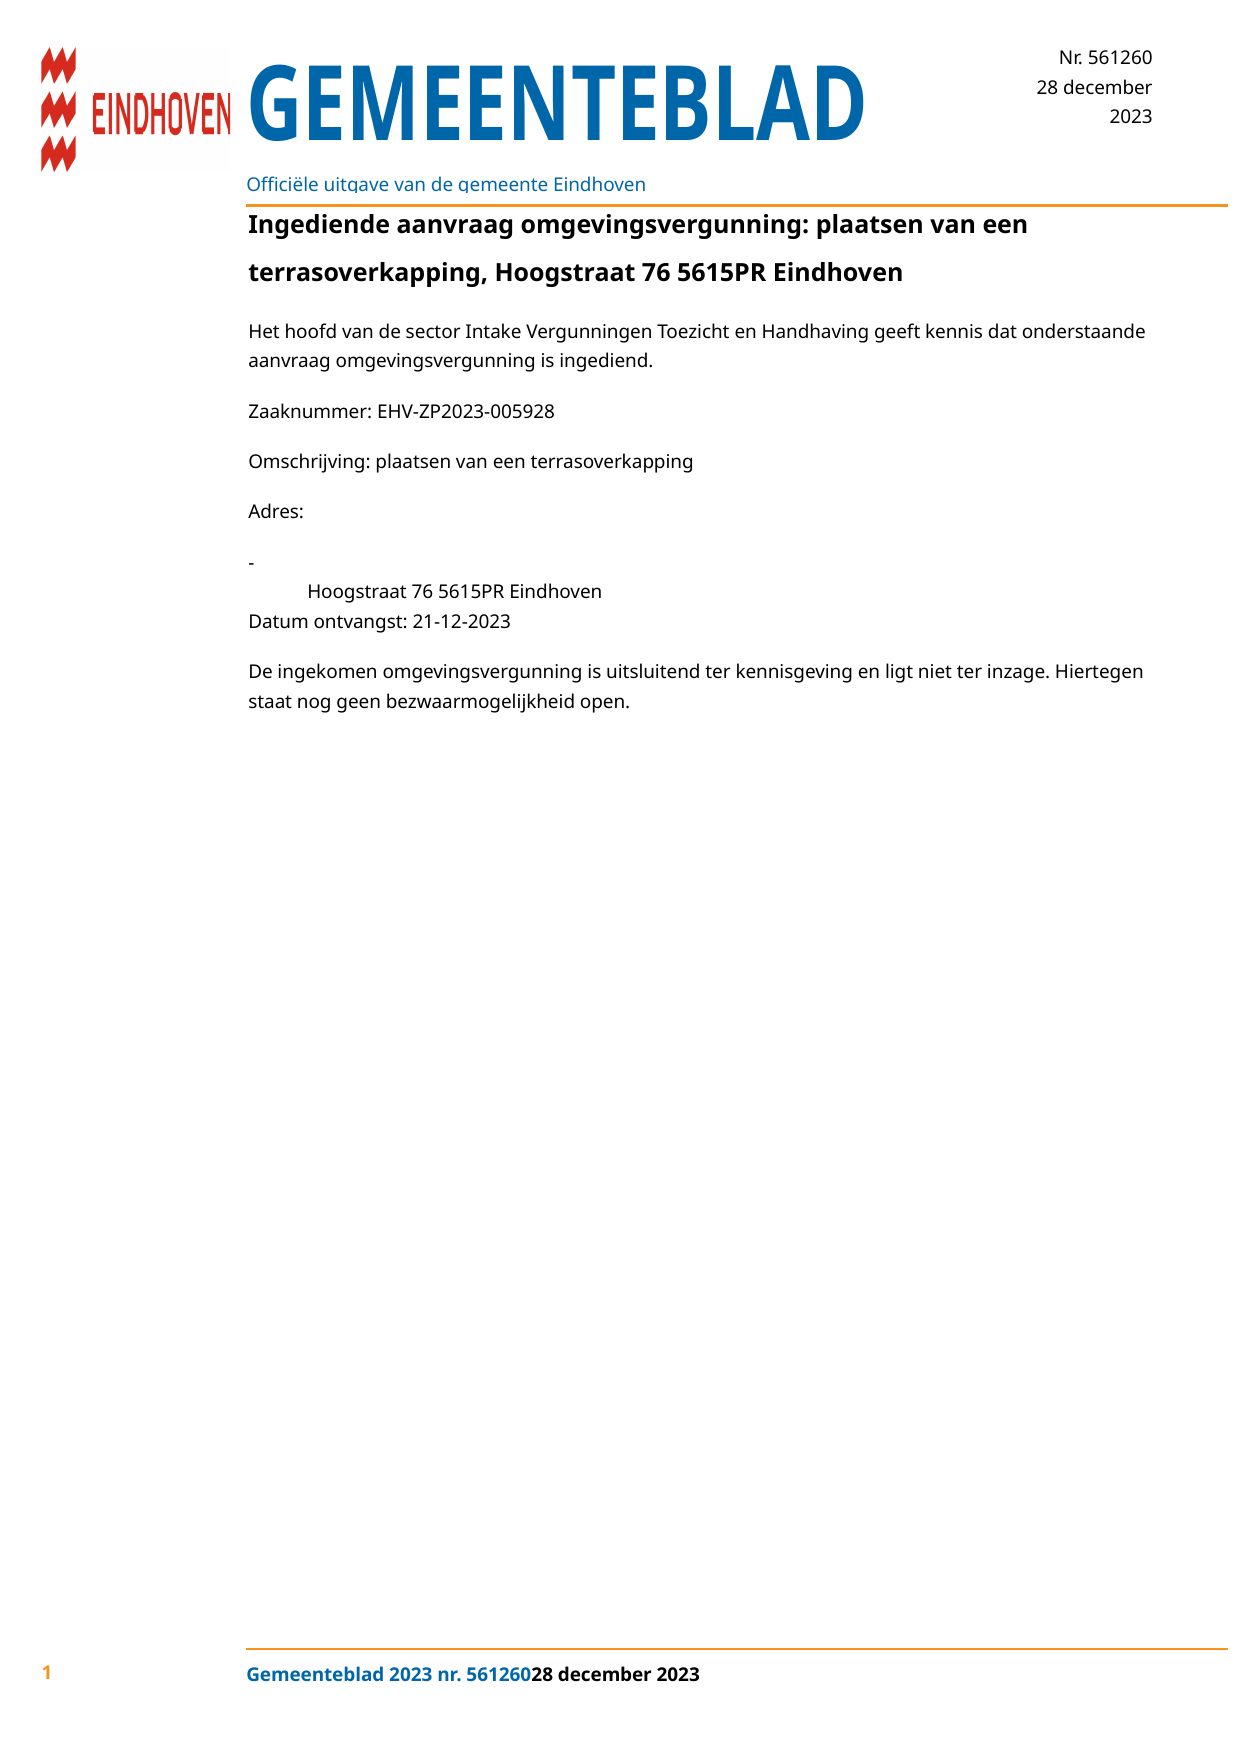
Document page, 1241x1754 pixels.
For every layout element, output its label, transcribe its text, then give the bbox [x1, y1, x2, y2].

text De ingekomen omgevingsvergunning is uitsluitend ter kennisgeving en ligt niet ter inzage. Hiertegen staat nog geen bezwaarmogelijkheid open. [248, 659, 1152, 714]
text Zaaknummer: EHV-ZP2023-005928 [248, 398, 1152, 424]
text Adres: [248, 499, 1152, 524]
picture [41, 47, 231, 172]
text Het hoofd van de sector Intake Vergunningen Toezicht en Handhaving geeft kennis dat onderstaande aanvraag omgevingsvergunning is ingediend. [248, 318, 1152, 373]
text Ingediende aanvraag omgevingsvergunning: plaatsen van een terrasoverkapping, Hoogstraat 76 5615PR Eindhoven [248, 207, 1152, 288]
text Omschrijving: plaatsen van een terrasoverkapping [248, 448, 1152, 474]
text Datum ontvangst: 21-12-2023 [248, 608, 1152, 634]
list Hoogstraat 76 5615PR Eindhoven [248, 579, 1152, 604]
